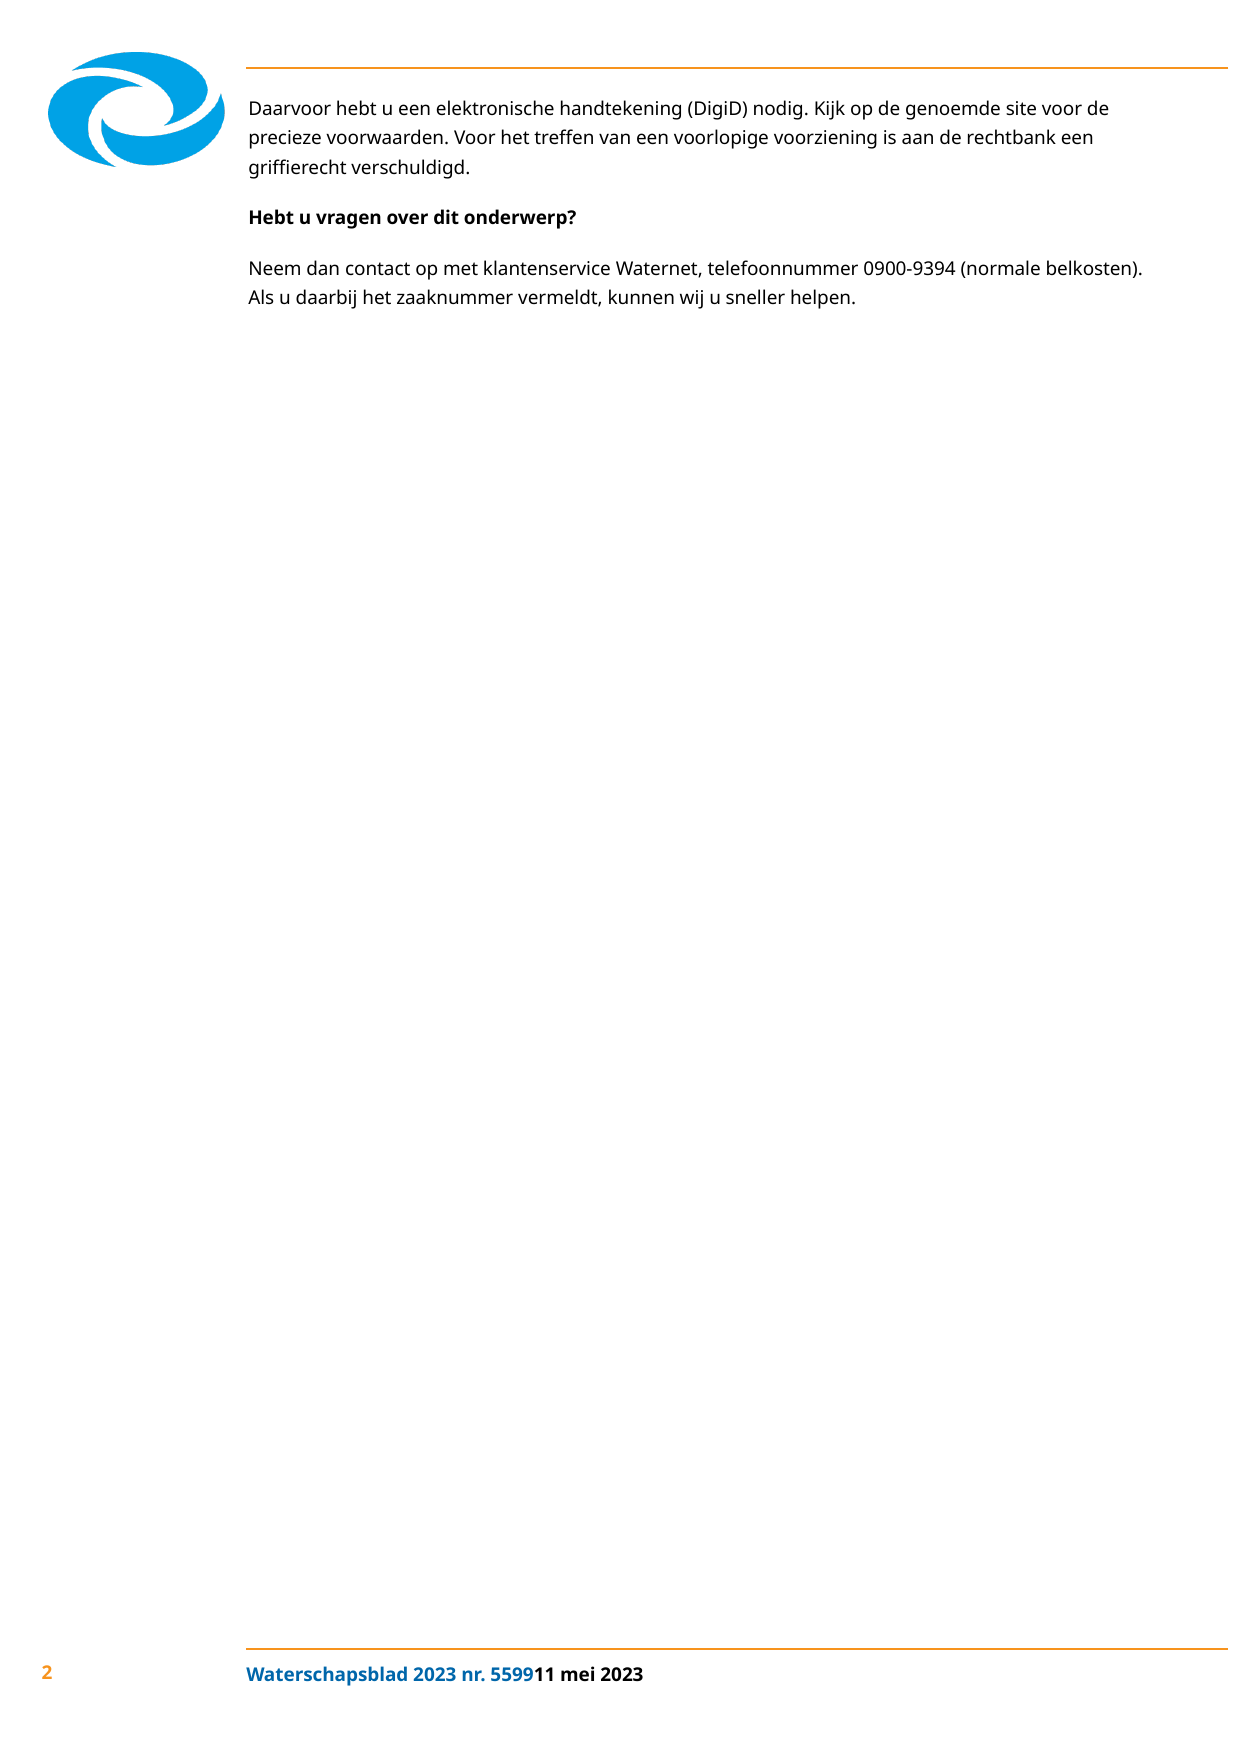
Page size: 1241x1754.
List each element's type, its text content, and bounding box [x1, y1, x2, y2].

text Hebt u vragen over dit onderwerp? [248, 204, 1152, 230]
text Neem dan contact op met klantenservice Waternet, telefoonnummer 0900-9394 (normale belkosten). Als u daarbij het zaaknummer vermeldt, kunnen wij u sneller helpen. [248, 255, 1152, 310]
picture [41, 47, 231, 172]
text Daarvoor hebt u een elektronische handtekening (DigiD) nodig. Kijk op de genoemde site voor de precieze voorwaarden. Voor het treffen van een voorlopige voorziening is aan de rechtbank een griffierecht verschuldigd. [248, 95, 1152, 180]
